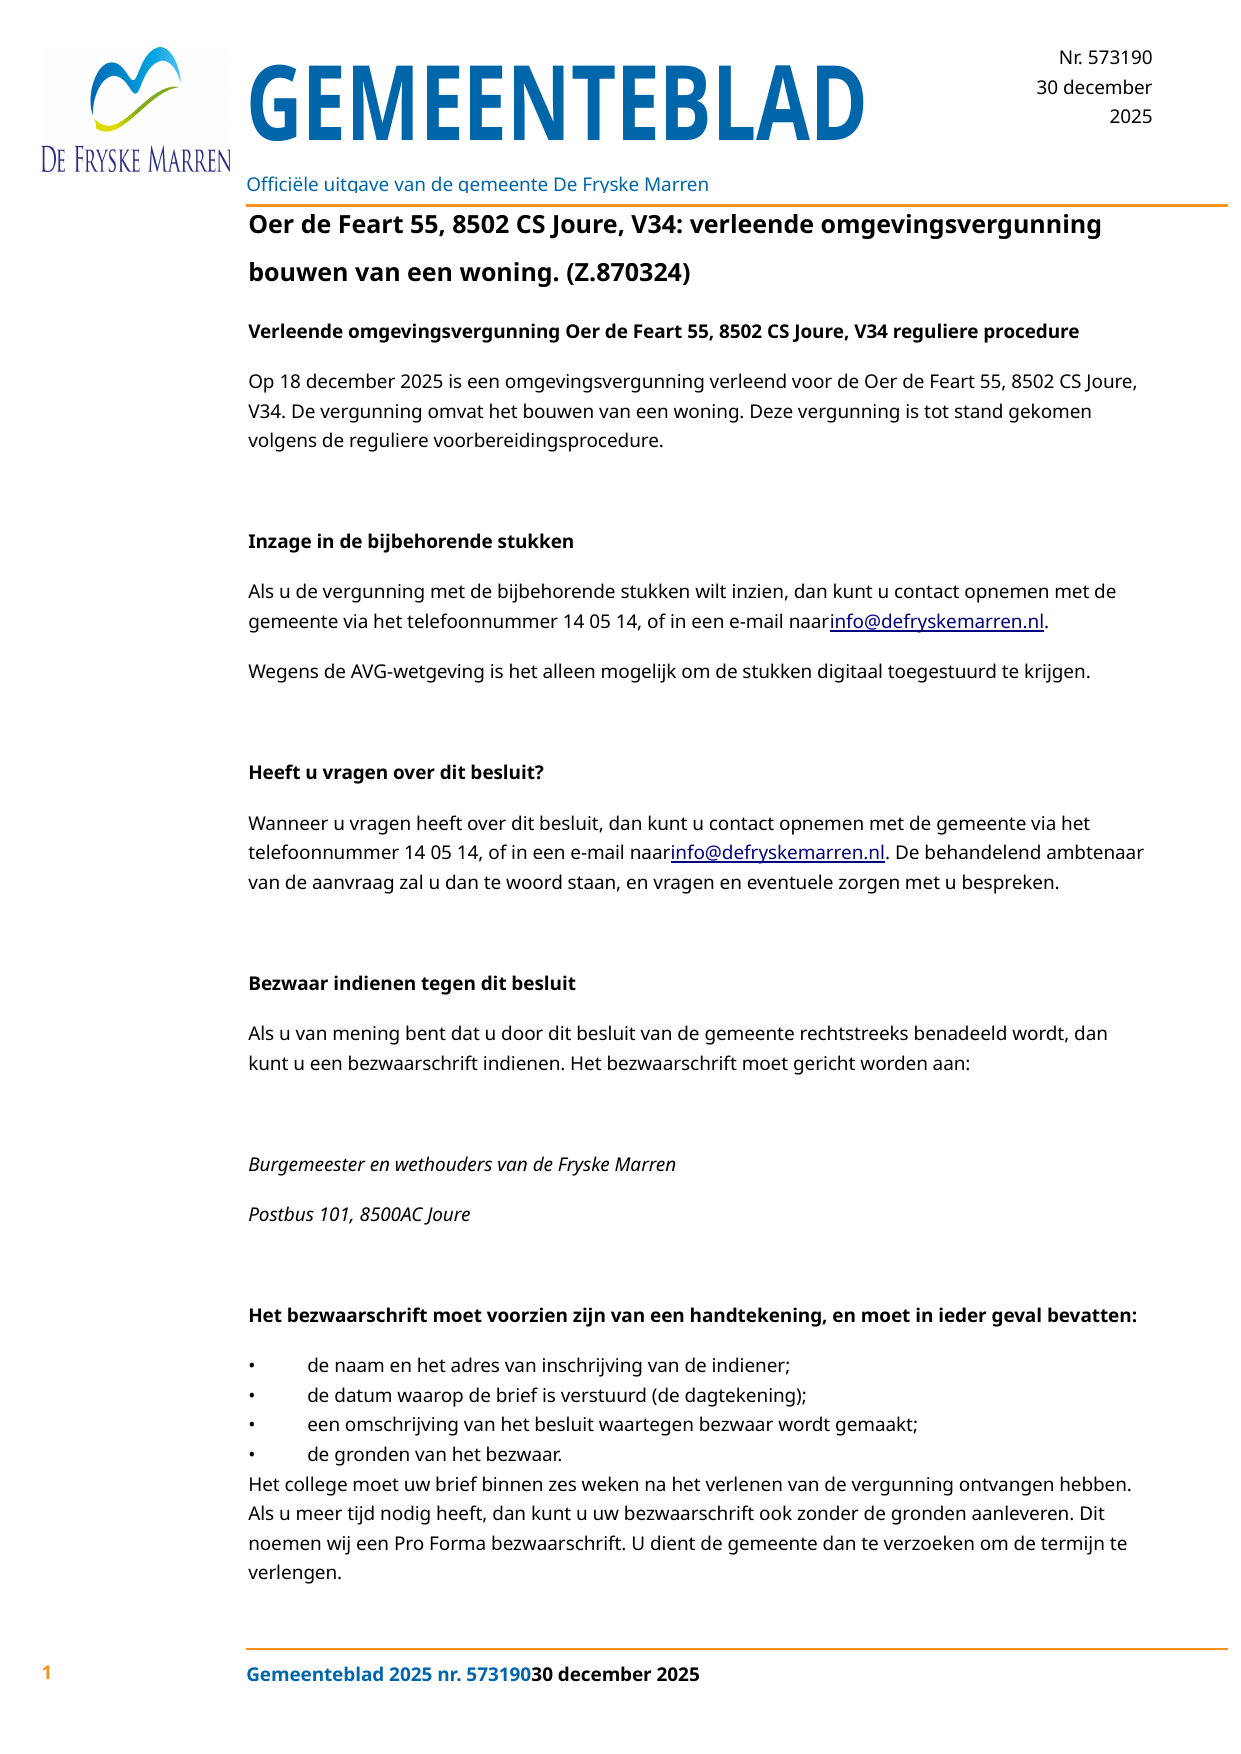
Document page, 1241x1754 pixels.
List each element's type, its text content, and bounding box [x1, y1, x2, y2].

list de datum waarop de brief is verstuurd (de dagtekening); [248, 1382, 1152, 1408]
text Op 18 december 2025 is een omgevingsvergunning verleend voor de Oer de Feart 55, 8502 CS Joure, V34. De vergunning omvat het bouwen van een woning. Deze vergunning is tot stand gekomen volgens de reguliere voorbereidingsprocedure. [248, 368, 1152, 453]
text Heeft u vragen over dit besluit? [248, 759, 1152, 785]
text Wanneer u vragen heeft over dit besluit, dan kunt u contact opnemen met de gemeente via het telefoonnummer 14 05 14, of in een e-mail naarinfo@defryskemarren.nl. De behandelend ambtenaar van de aanvraag zal u dan te woord staan, en vragen en eventuele zorgen met u bespreken. [248, 810, 1152, 895]
list een omschrijving van het besluit waartegen bezwaar wordt gemaakt; [248, 1412, 1152, 1437]
text Verleende omgevingsvergunning Oer de Feart 55, 8502 CS Joure, V34 reguliere procedure [248, 318, 1152, 344]
text Het college moet uw brief binnen zes weken na het verlenen van de vergunning ontvangen hebben. Als u meer tijd nodig heeft, dan kunt u uw bezwaarschrift ook zonder de gronden aanleveren. Dit noemen wij een Pro Forma bezwaarschrift. U dient de gemeente dan te verzoeken om de termijn te verlengen. [248, 1471, 1152, 1585]
list de naam en het adres van inschrijving van de indiener; [248, 1352, 1152, 1378]
text Als u de vergunning met de bijbehorende stukken wilt inzien, dan kunt u contact opnemen met de gemeente via het telefoonnummer 14 05 14, of in een e-mail naarinfo@defryskemarren.nl. [248, 579, 1152, 634]
text Bezwaar indienen tegen dit besluit [248, 970, 1152, 996]
text Inzage in de bijbehorende stukken [248, 528, 1152, 554]
picture [41, 47, 231, 172]
text Als u van mening bent dat u door dit besluit van de gemeente rechtstreeks benadeeld wordt, dan kunt u een bezwaarschrift indienen. Het bezwaarschrift moet gericht worden aan: [248, 1020, 1152, 1076]
text Het bezwaarschrift moet voorzien zijn van een handtekening, en moet in ieder geval bevatten: [248, 1302, 1152, 1328]
text Postbus 101, 8500AC Joure [248, 1201, 1152, 1227]
list de gronden van het bezwaar. [248, 1441, 1152, 1467]
text Oer de Feart 55, 8502 CS Joure, V34: verleende omgevingsvergunning bouwen van een woning. (Z.870324) [248, 207, 1152, 288]
text Wegens de AVG-wetgeving is het alleen mogelijk om de stukken digitaal toegestuurd te krijgen. [248, 659, 1152, 684]
text Burgemeester en wethouders van de Fryske Marren [248, 1151, 1152, 1177]
